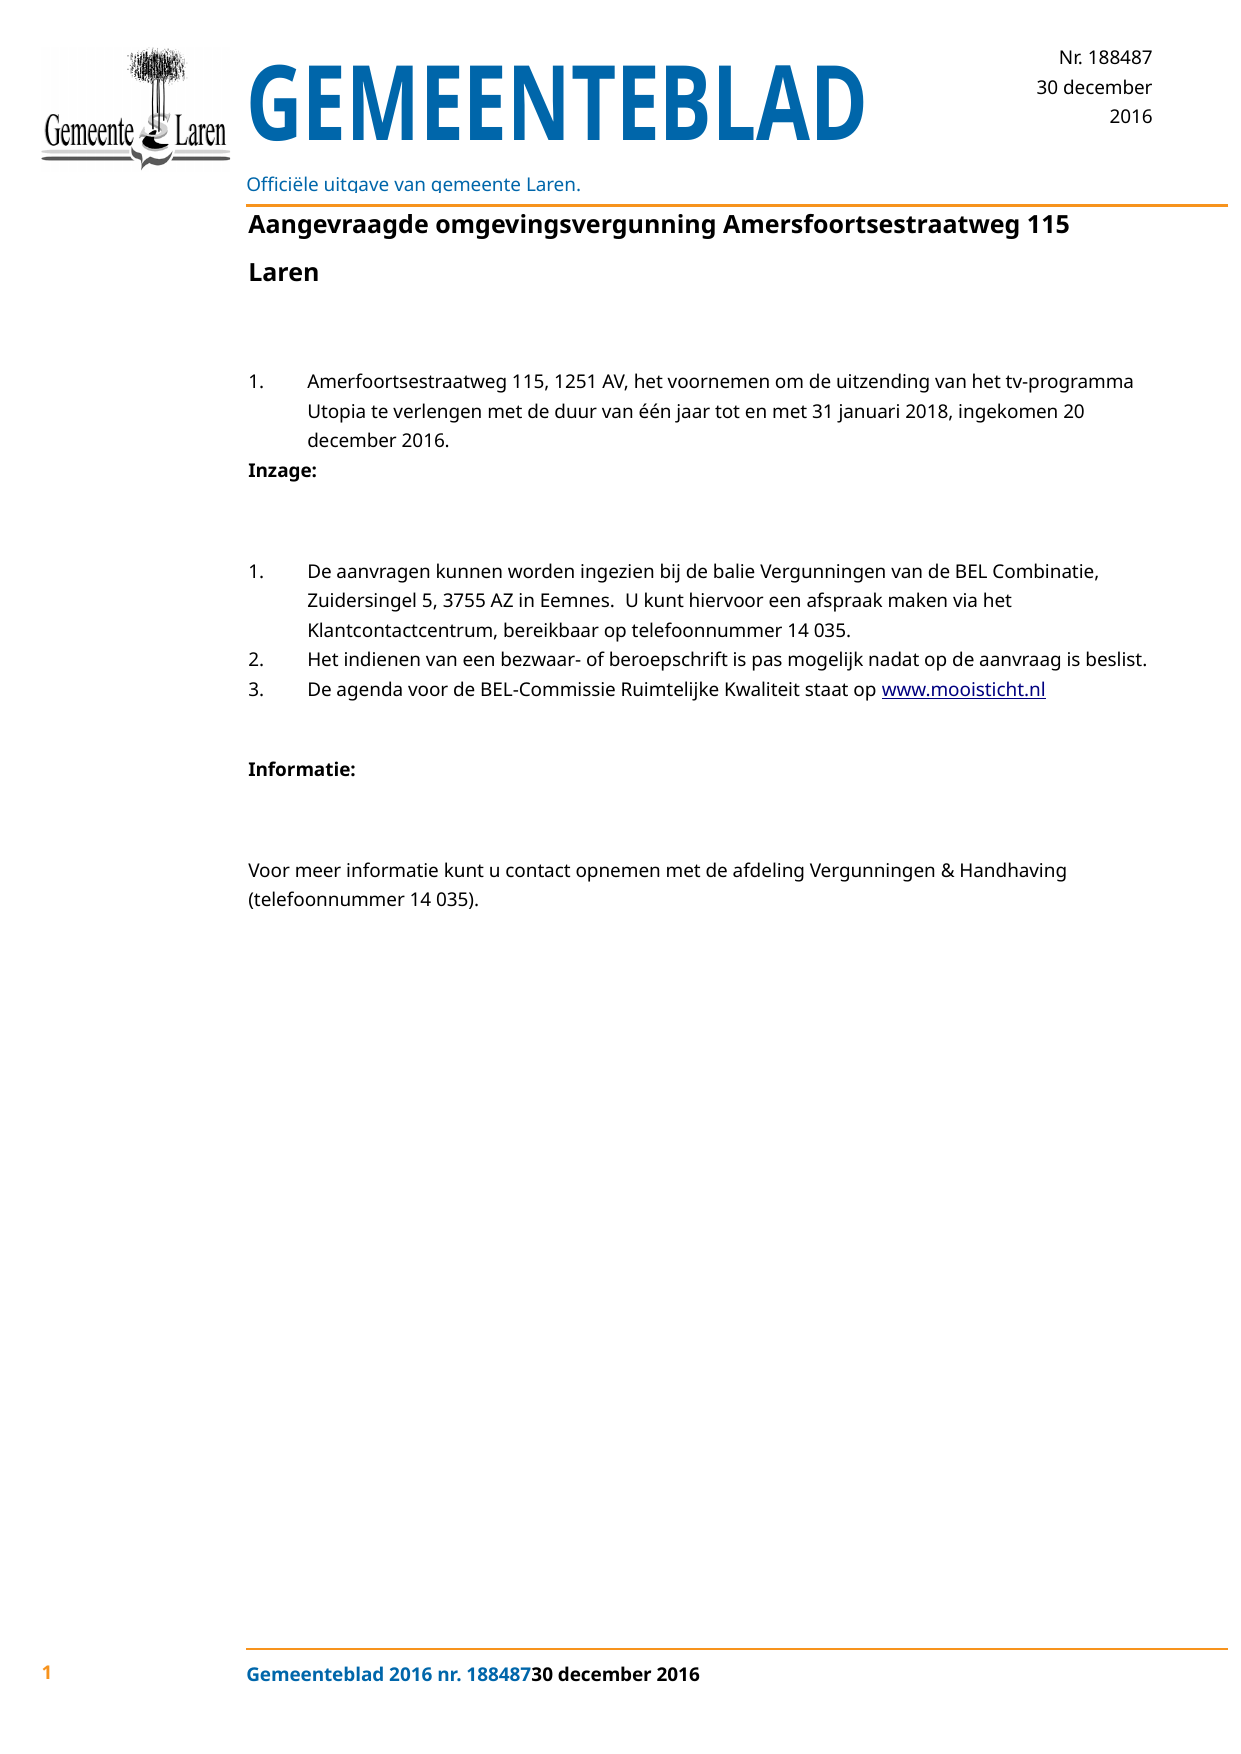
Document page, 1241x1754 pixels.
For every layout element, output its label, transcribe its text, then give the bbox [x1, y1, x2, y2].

text Inzage: [248, 457, 1152, 483]
list De aanvragen kunnen worden ingezien bij de balie Vergunningen van de BEL Combinatie, Zuidersingel 5, 3755 AZ in Eemnes. U kunt hiervoor een afspraak maken via het Klantcontactcentrum, bereikbaar op telefoonnummer 14 035. [248, 558, 1152, 643]
list De agenda voor de BEL-Commissie Ruimtelijke Kwaliteit staat op www.mooisticht.nl [248, 676, 1152, 702]
text Aangevraagde omgevingsvergunning Amersfoortsestraatweg 115 Laren [248, 207, 1152, 288]
list Het indienen van een bezwaar- of beroepschrift is pas mogelijk nadat op de aanvraag is beslist. [248, 647, 1152, 672]
text Voor meer informatie kunt u contact opnemen met de afdeling Vergunningen & Handhaving (telefoonnummer 14 035). [248, 857, 1152, 912]
text Informatie: [248, 756, 1152, 782]
picture [41, 47, 231, 172]
list Amerfoortsestraatweg 115, 1251 AV, het voornemen om de uitzending van het tv-programma Utopia te verlengen met de duur van één jaar tot en met 31 januari 2018, ingekomen 20 december 2016. [248, 368, 1152, 453]
